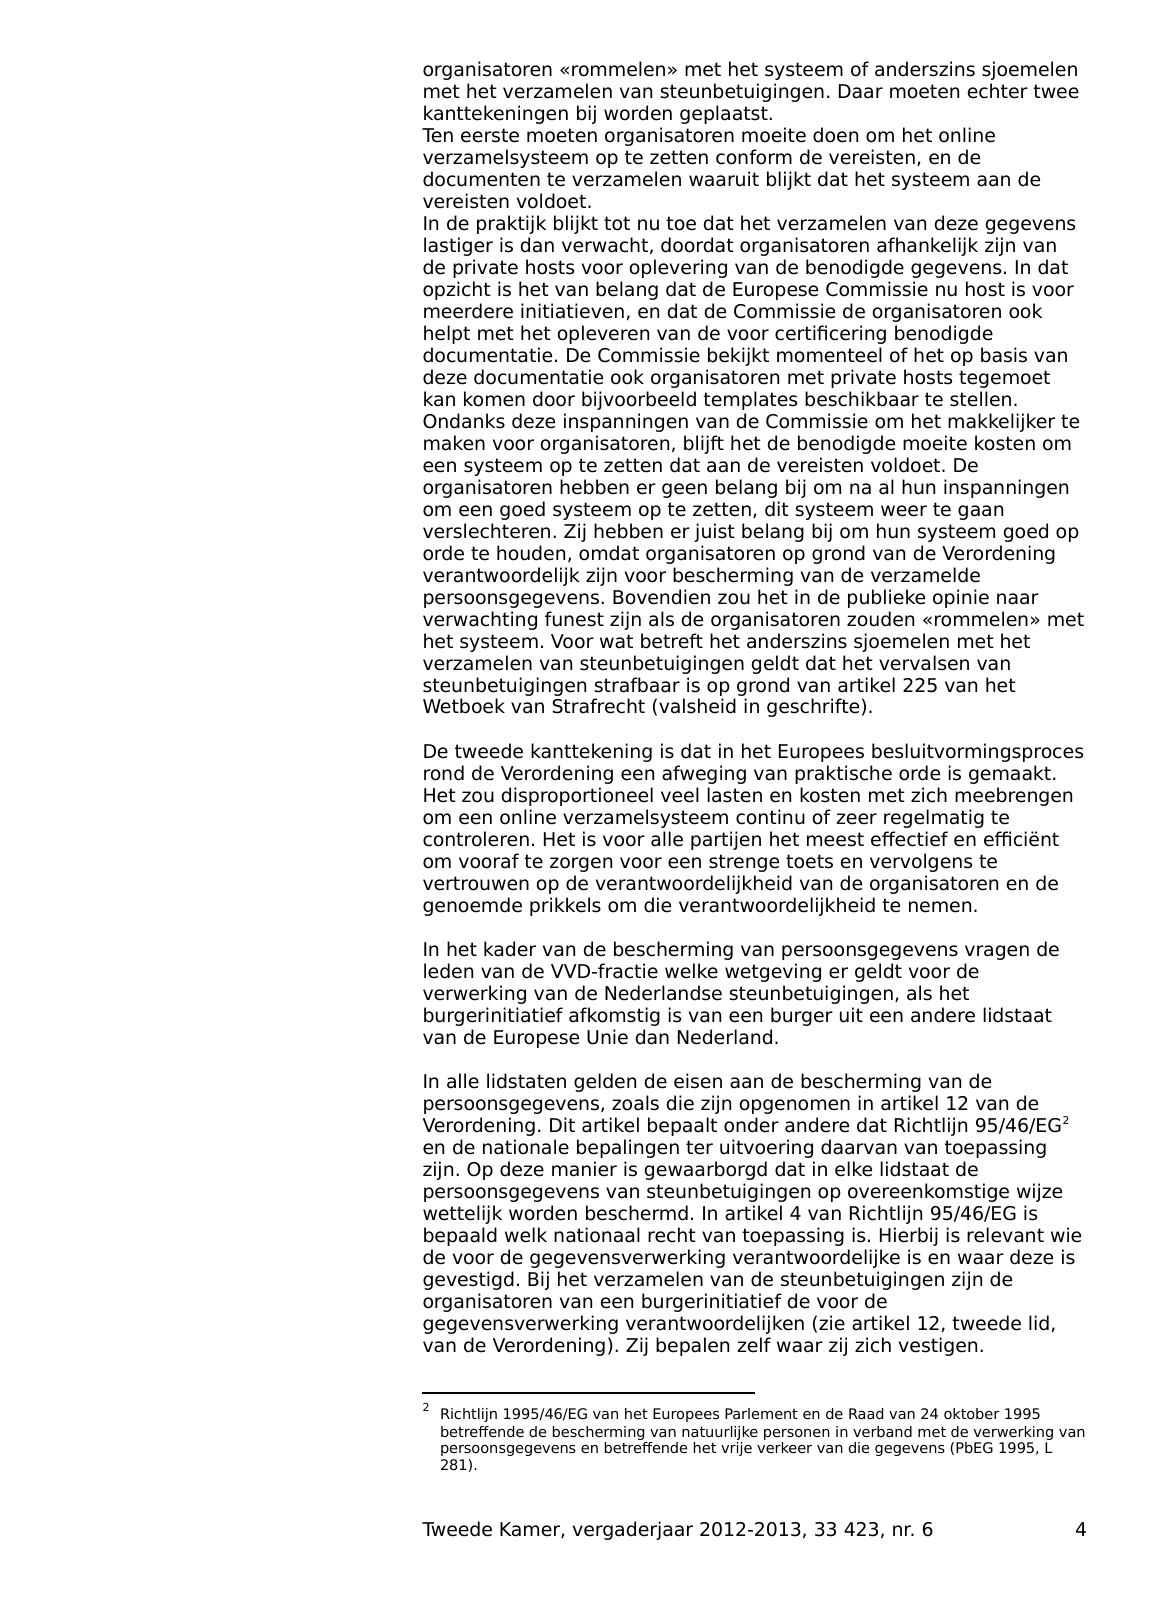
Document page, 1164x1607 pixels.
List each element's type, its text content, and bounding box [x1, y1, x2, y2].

text In alle lidstaten gelden de eisen aan de bescherming van de persoonsgegevens, zoals die zijn opgenomen in artikel 12 van de Verordening. Dit artikel bepaalt onder andere dat Richtlijn 95/46/EG en de nationale bepalingen ter uitvoering daarvan van toepassing zijn. Op deze manier is gewaarborgd dat in elke lidstaat de persoonsgegevens van steunbetuigingen op overeenkomstige wijze wettelijk worden beschermd. In artikel 4 van Richtlijn 95/46/EG is bepaald welk nationaal recht van toepassing is. Hierbij is relevant wie de voor de gegevensverwerking verantwoordelijke is en waar deze is gevestigd. Bij het verzamelen van de steunbetuigingen zijn de organisatoren van een burgerinitiatief de voor de gegevensverwerking verantwoordelijken (zie artikel 12, tweede lid, van de Verordening). Zij bepalen zelf waar zij zich vestigen. [422, 1071, 1087, 1356]
text Ten eerste moeten organisatoren moeite doen om het online verzamelsysteem op te zetten conform de vereisten, en de documenten te verzamelen waaruit blijkt dat het systeem aan de vereisten voldoet. [422, 125, 1087, 213]
text Richtlijn 1995/46/EG van het Europees Parlement en de Raad van 24 oktober 1995 betreffende de bescherming van natuurlijke personen in verband met de verwerking van persoonsgegevens en betreffende het vrije verkeer van die gegevens (PbEG 1995, L 281). [422, 1402, 1087, 1474]
text organisatoren «rommelen» met het systeem of anderszins sjoemelen met het verzamelen van steunbetuigingen. Daar moeten echter twee kanttekeningen bij worden geplaatst. [422, 59, 1087, 125]
text In de praktijk blijkt tot nu toe dat het verzamelen van deze gegevens lastiger is dan verwacht, doordat organisatoren afhankelijk zijn van de private hosts voor oplevering van de benodigde gegevens. In dat opzicht is het van belang dat de Europese Commissie nu host is voor meerdere initiatieven, en dat de Commissie de organisatoren ook helpt met het opleveren van de voor certificering benodigde documentatie. De Commissie bekijkt momenteel of het op basis van deze documentatie ook organisatoren met private hosts tegemoet kan komen door bijvoorbeeld templates beschikbaar te stellen. Ondanks deze inspanningen van de Commissie om het makkelijker te maken voor organisatoren, blijft het de benodigde moeite kosten om een systeem op te zetten dat aan de vereisten voldoet. De organisatoren hebben er geen belang bij om na al hun inspanningen om een goed systeem op te zetten, dit systeem weer te gaan verslechteren. Zij hebben er juist belang bij om hun systeem goed op orde te houden, omdat organisatoren op grond van de Verordening verantwoordelijk zijn voor bescherming van de verzamelde persoonsgegevens. Bovendien zou het in de publieke opinie naar verwachting funest zijn als de organisatoren zouden «rommelen» met het systeem. Voor wat betreft het anderszins sjoemelen met het verzamelen van steunbetuigingen geldt dat het vervalsen van steunbetuigingen strafbaar is op grond van artikel 225 van het Wetboek van Strafrecht (valsheid in geschrifte). [422, 213, 1087, 718]
text De tweede kanttekening is dat in het Europees besluitvormingsproces rond de Verordening een afweging van praktische orde is gemaakt. Het zou disproportioneel veel lasten en kosten met zich meebrengen om een online verzamelsysteem continu of zeer regelmatig te controleren. Het is voor alle partijen het meest effectief en efficiënt om vooraf te zorgen voor een strenge toets en vervolgens te vertrouwen op de verantwoordelijkheid van de organisatoren en de genoemde prikkels om die verantwoordelijkheid te nemen. [422, 741, 1087, 916]
text In het kader van de bescherming van persoonsgegevens vragen de leden van de VVD-fractie welke wetgeving er geldt voor de verwerking van de Nederlandse steunbetuigingen, als het burgerinitiatief afkomstig is van een burger uit een andere lidstaat van de Europese Unie dan Nederland. [422, 939, 1087, 1048]
